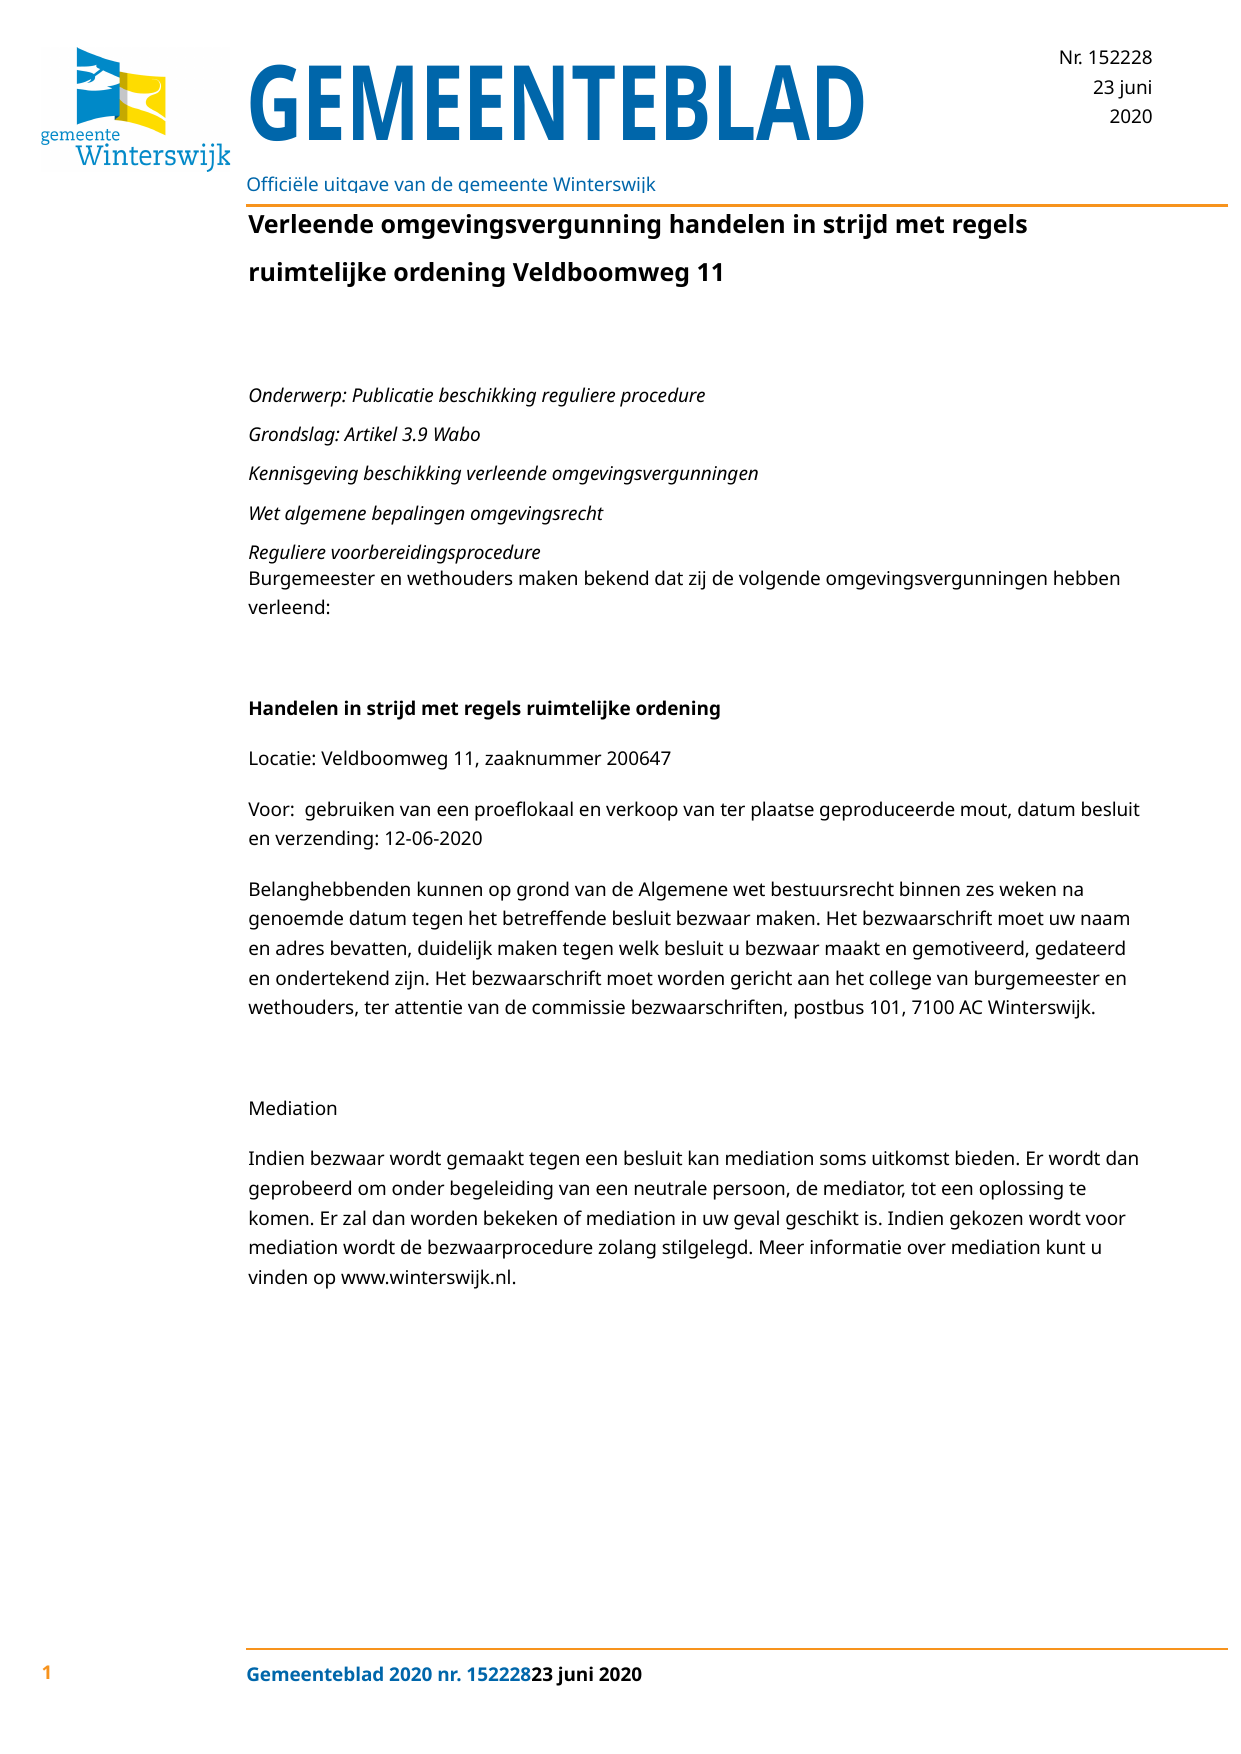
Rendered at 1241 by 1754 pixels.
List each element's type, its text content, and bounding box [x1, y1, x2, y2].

text Verleende omgevingsvergunning handelen in strijd met regels ruimtelijke ordening Veldboomweg 11 [248, 207, 1152, 288]
text Reguliere voorbereidingsprocedure [248, 539, 1152, 565]
text Voor: gebruiken van een proeflokaal en verkoop van ter plaatse geproduceerde mout, datum besluit en verzending: 12-06-2020 [248, 796, 1152, 851]
picture [41, 47, 231, 172]
text Grondslag: Artikel 3.9 Wabo [248, 421, 1152, 447]
picture [225, 153, 231, 162]
text Kennisgeving beschikking verleende omgevingsvergunningen [248, 460, 1152, 486]
text Onderwerp: Publicatie beschikking reguliere procedure [248, 382, 1152, 408]
text Locatie: Veldboomweg 11, zaaknummer 200647 [248, 746, 1152, 771]
text Mediation [248, 1095, 1152, 1121]
text Handelen in strijd met regels ruimtelijke ordening [248, 695, 1152, 721]
text Burgemeester en wethouders maken bekend dat zij de volgende omgevingsvergunningen hebben verleend: [248, 565, 1152, 620]
text Wet algemene bepalingen omgevingsrecht [248, 500, 1152, 525]
text Belanghebbenden kunnen op grond van de Algemene wet bestuursrecht binnen zes weken na genoemde datum tegen het betreffende besluit bezwaar maken. Het bezwaarschrift moet uw naam en adres bevatten, duidelijk maken tegen welk besluit u bezwaar maakt en gemotiveerd, gedateerd en ondertekend zijn. Het bezwaarschrift moet worden gericht aan het college van burgemeester en wethouders, ter attentie van de commissie bezwaarschriften, postbus 101, 7100 AC Winterswijk. [248, 876, 1152, 1020]
text Indien bezwaar wordt gemaakt tegen een besluit kan mediation soms uitkomst bieden. Er wordt dan geprobeerd om onder begeleiding van een neutrale persoon, de mediator, tot een oplossing te komen. Er zal dan worden bekeken of mediation in uw geval geschikt is. Indien gekozen wordt voor mediation wordt de bezwaarprocedure zolang stilgelegd. Meer informatie over mediation kunt u vinden op www.winterswijk.nl. [248, 1146, 1152, 1289]
